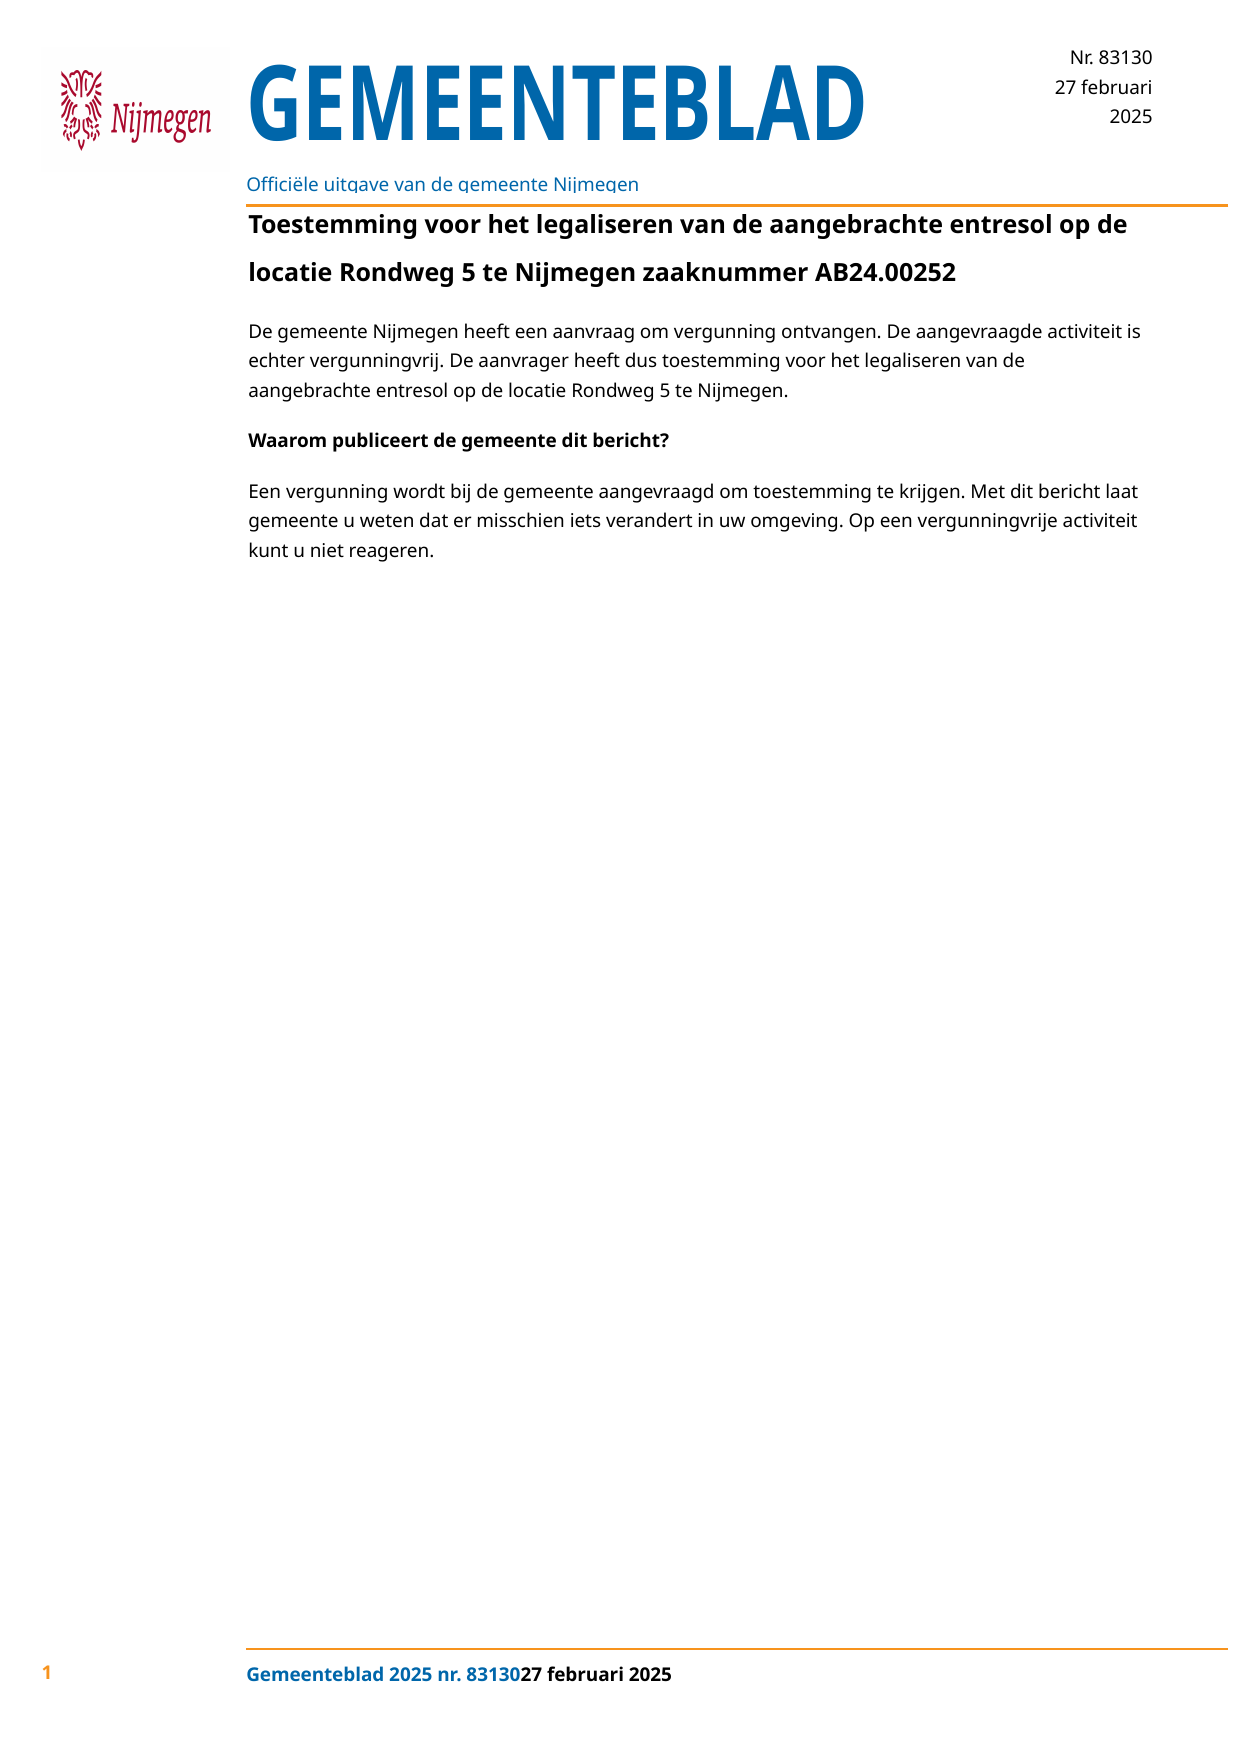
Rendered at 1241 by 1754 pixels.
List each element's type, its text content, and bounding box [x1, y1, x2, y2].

text De gemeente Nijmegen heeft een aanvraag om vergunning ontvangen. De aangevraagde activiteit is echter vergunningvrij. De aanvrager heeft dus toestemming voor het legaliseren van de aangebrachte entresol op de locatie Rondweg 5 te Nijmegen. [248, 318, 1152, 403]
text Waarom publiceert de gemeente dit bericht? [248, 427, 1152, 453]
picture [41, 47, 231, 172]
text Toestemming voor het legaliseren van de aangebrachte entresol op de locatie Rondweg 5 te Nijmegen zaaknummer AB24.00252 [248, 207, 1152, 288]
text Een vergunning wordt bij de gemeente aangevraagd om toestemming te krijgen. Met dit bericht laat gemeente u weten dat er misschien iets verandert in uw omgeving. Op een vergunningvrije activiteit kunt u niet reageren. [248, 478, 1152, 563]
